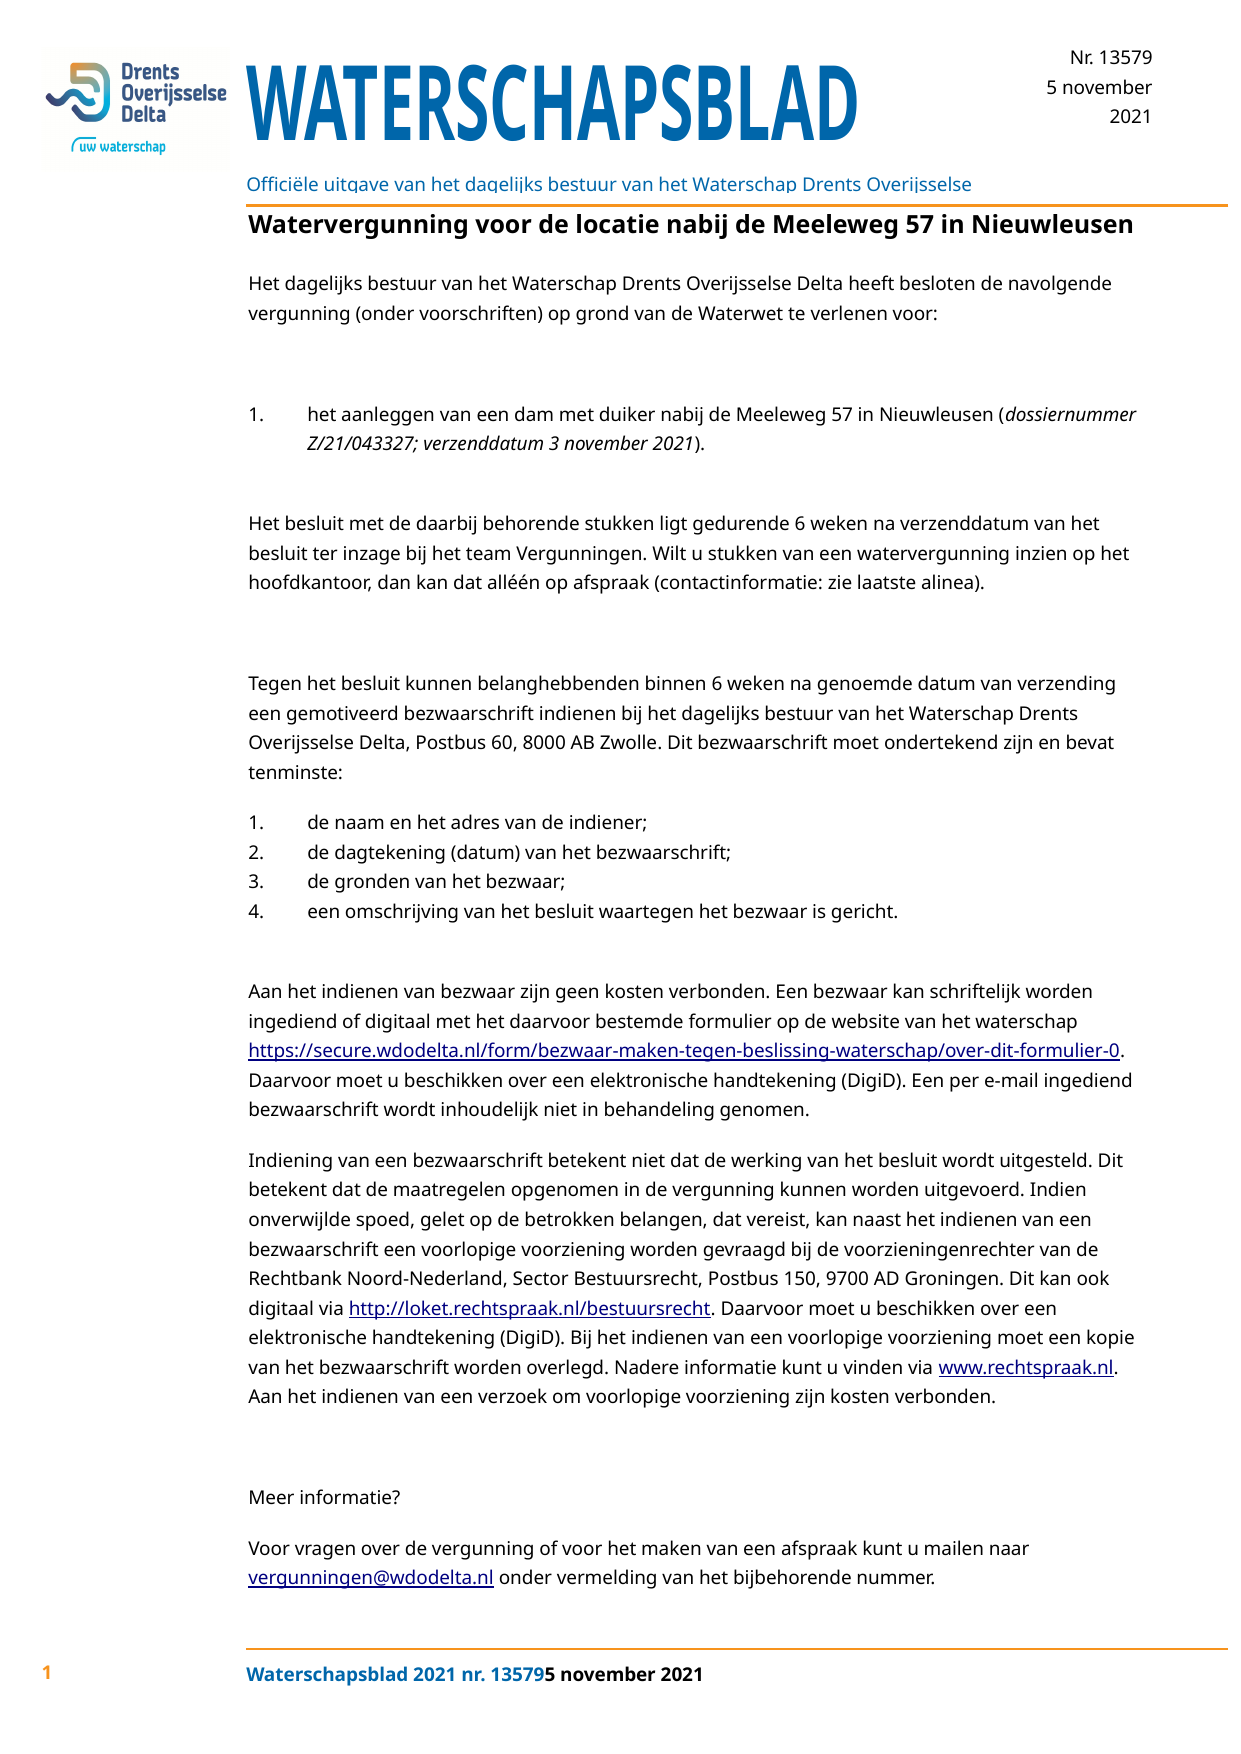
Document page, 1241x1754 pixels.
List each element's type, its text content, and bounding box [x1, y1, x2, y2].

picture [41, 47, 231, 172]
list het aanleggen van een dam met duiker nabij de Meeleweg 57 in Nieuwleusen (dossiernummer Z/21/043327; verzenddatum 3 november 2021). [248, 401, 1152, 456]
list de dagtekening (datum) van het bezwaarschrift; [248, 839, 1152, 865]
list de gronden van het bezwaar; [248, 869, 1152, 894]
list de naam en het adres van de indiener; [248, 809, 1152, 835]
text Het besluit met de daarbij behorende stukken ligt gedurende 6 weken na verzenddatum van het besluit ter inzage bij het team Vergunningen. Wilt u stukken van een watervergunning inzien op het hoofdkantoor, dan kan dat alléén op afspraak (contactinformatie: zie laatste alinea). [248, 510, 1152, 595]
text Watervergunning voor de locatie nabij de Meeleweg 57 in Nieuwleusen [248, 207, 1152, 241]
text Aan het indienen van bezwaar zijn geen kosten verbonden. Een bezwaar kan schriftelijk worden ingediend of digitaal met het daarvoor bestemde formulier op de website van het waterschap https://secure.wdodelta.nl/form/bezwaar-maken-tegen-beslissing-waterschap/over-dit-formulier-0. Daarvoor moet u beschikken over een elektronische handtekening (DigiD). Een per e-mail ingediend bezwaarschrift wordt inhoudelijk niet in behandeling genomen. [248, 978, 1152, 1122]
text Het dagelijks bestuur van het Waterschap Drents Overijsselse Delta heeft besloten de navolgende vergunning (onder voorschriften) op grond van de Waterwet te verlenen voor: [248, 270, 1152, 326]
text Meer informatie? [248, 1484, 1152, 1510]
text Voor vragen over de vergunning of voor het maken van een afspraak kunt u mailen naar vergunningen@wdodelta.nl onder vermelding van het bijbehorende nummer. [248, 1535, 1152, 1590]
text Indiening van een bezwaarschrift betekent niet dat de werking van het besluit wordt uitgesteld. Dit betekent dat de maatregelen opgenomen in de vergunning kunnen worden uitgevoerd. Indien onverwijlde spoed, gelet op de betrokken belangen, dat vereist, kan naast het indienen van een bezwaarschrift een voorlopige voorziening worden gevraagd bij de voorzieningenrechter van de Rechtbank Noord-Nederland, Sector Bestuursrecht, Postbus 150, 9700 AD Groningen. Dit kan ook digitaal via http://loket.rechtspraak.nl/bestuursrecht. Daarvoor moet u beschikken over een elektronische handtekening (DigiD). Bij het indienen van een voorlopige voorziening moet een kopie van het bezwaarschrift worden overlegd. Nadere informatie kunt u vinden via www.rechtspraak.nl. Aan het indienen van een verzoek om voorlopige voorziening zijn kosten verbonden. [248, 1147, 1152, 1409]
list een omschrijving van het besluit waartegen het bezwaar is gericht. [248, 898, 1152, 924]
text Tegen het besluit kunnen belanghebbenden binnen 6 weken na genoemde datum van verzending een gemotiveerd bezwaarschrift indienen bij het dagelijks bestuur van het Waterschap Drents Overijsselse Delta, Postbus 60, 8000 AB Zwolle. Dit bezwaarschrift moet ondertekend zijn en bevat tenminste: [248, 670, 1152, 785]
